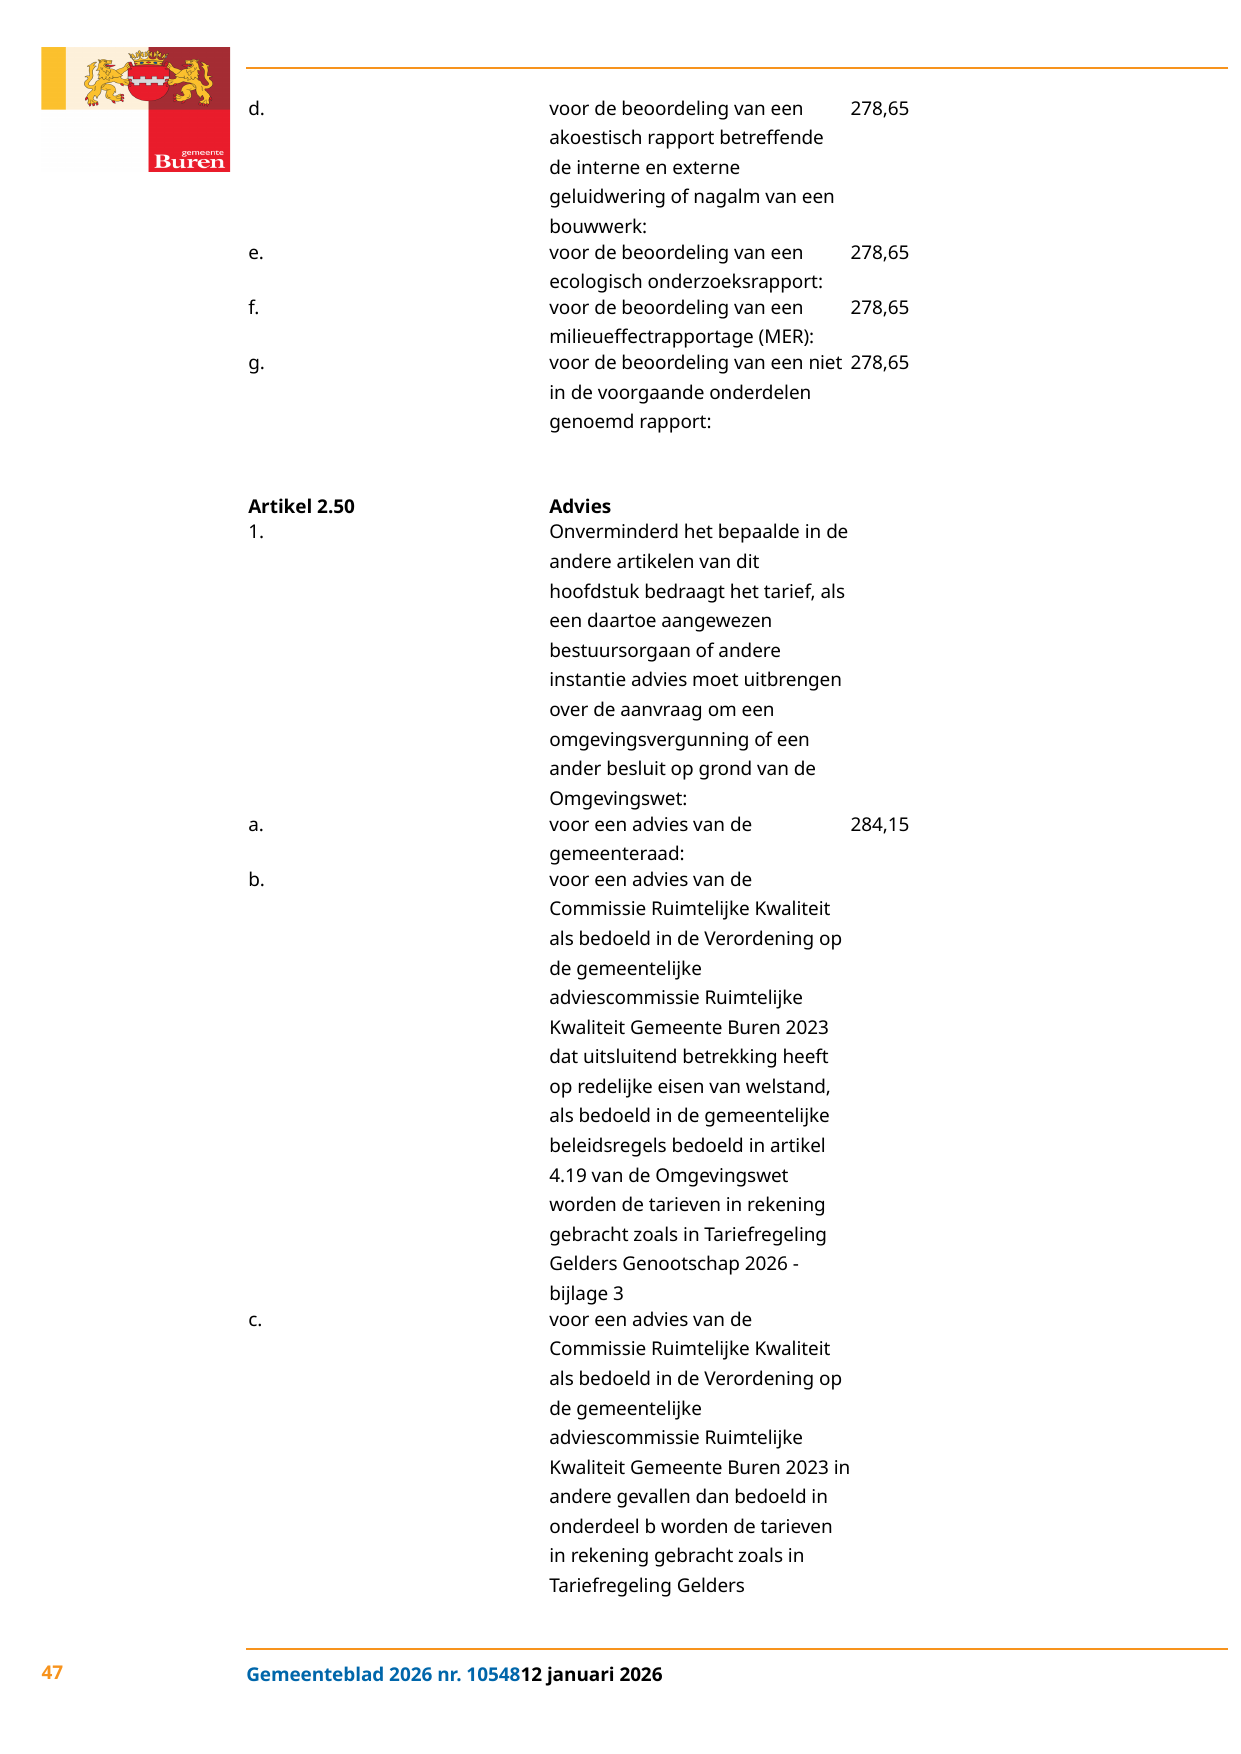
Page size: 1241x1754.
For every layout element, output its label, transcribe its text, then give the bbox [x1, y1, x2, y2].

table_cell voor een advies van de Commissie Ruimtelijke Kwaliteit als bedoeld in de Verordening op de gemeentelijke adviescommissie Ruimtelijke Kwaliteit Gemeente Buren 2023 in andere gevallen dan bedoeld in onderdeel b worden de tarieven in rekening gebracht zoals in Tariefregeling Gelders [549, 1306, 850, 1598]
table_cell a. [248, 811, 549, 866]
table_cell b. [248, 866, 549, 1306]
table_header [850, 493, 1152, 519]
table_cell 278,65 [850, 239, 1152, 294]
table_cell voor de beoordeling van een milieueffectrapportage (MER): [549, 294, 850, 349]
table_cell voor een advies van de Commissie Ruimtelijke Kwaliteit als bedoeld in de Verordening op de gemeentelijke adviescommissie Ruimtelijke Kwaliteit Gemeente Buren 2023 dat uitsluitend betrekking heeft op redelijke eisen van welstand, als bedoeld in de gemeentelijke beleidsregels bedoeld in artikel 4.19 van de Omgevingswet worden de tarieven in rekening gebracht zoals in Tariefregeling Gelders Genootschap 2026 - bijlage 3 [549, 866, 850, 1306]
table_cell e. [248, 239, 549, 294]
table_cell voor de beoordeling van een akoestisch rapport betreffende de interne en externe geluidwering of nagalm van een bouwwerk: [549, 95, 850, 239]
table_cell [850, 866, 1152, 1306]
table_cell 1. [248, 519, 549, 811]
table_cell [850, 1306, 1152, 1598]
table_header Artikel 2.50 [248, 493, 549, 519]
table_cell [850, 519, 1152, 811]
table_cell d. [248, 95, 549, 239]
table_cell [248, 434, 549, 460]
table_cell g. [248, 350, 549, 434]
table_cell voor de beoordeling van een niet in de voorgaande onderdelen genoemd rapport: [549, 350, 850, 434]
table_cell 278,65 [850, 350, 1152, 434]
table_cell Onverminderd het bepaalde in de andere artikelen van dit hoofdstuk bedraagt het tarief, als een daartoe aangewezen bestuursorgaan of andere instantie advies moet uitbrengen over de aanvraag om een omgevingsvergunning of een ander besluit op grond van de Omgevingswet: [549, 519, 850, 811]
table_cell 278,65 [850, 294, 1152, 349]
picture [41, 47, 231, 172]
table_cell voor de beoordeling van een ecologisch onderzoeksrapport: [549, 239, 850, 294]
table_cell f. [248, 294, 549, 349]
table_cell [549, 434, 850, 460]
table_cell [850, 434, 1152, 460]
table_cell voor een advies van de gemeenteraad: [549, 811, 850, 866]
table_header Advies [549, 493, 850, 519]
table_cell c. [248, 1306, 549, 1598]
table_cell 284,15 [850, 811, 1152, 866]
table_cell 278,65 [850, 95, 1152, 239]
